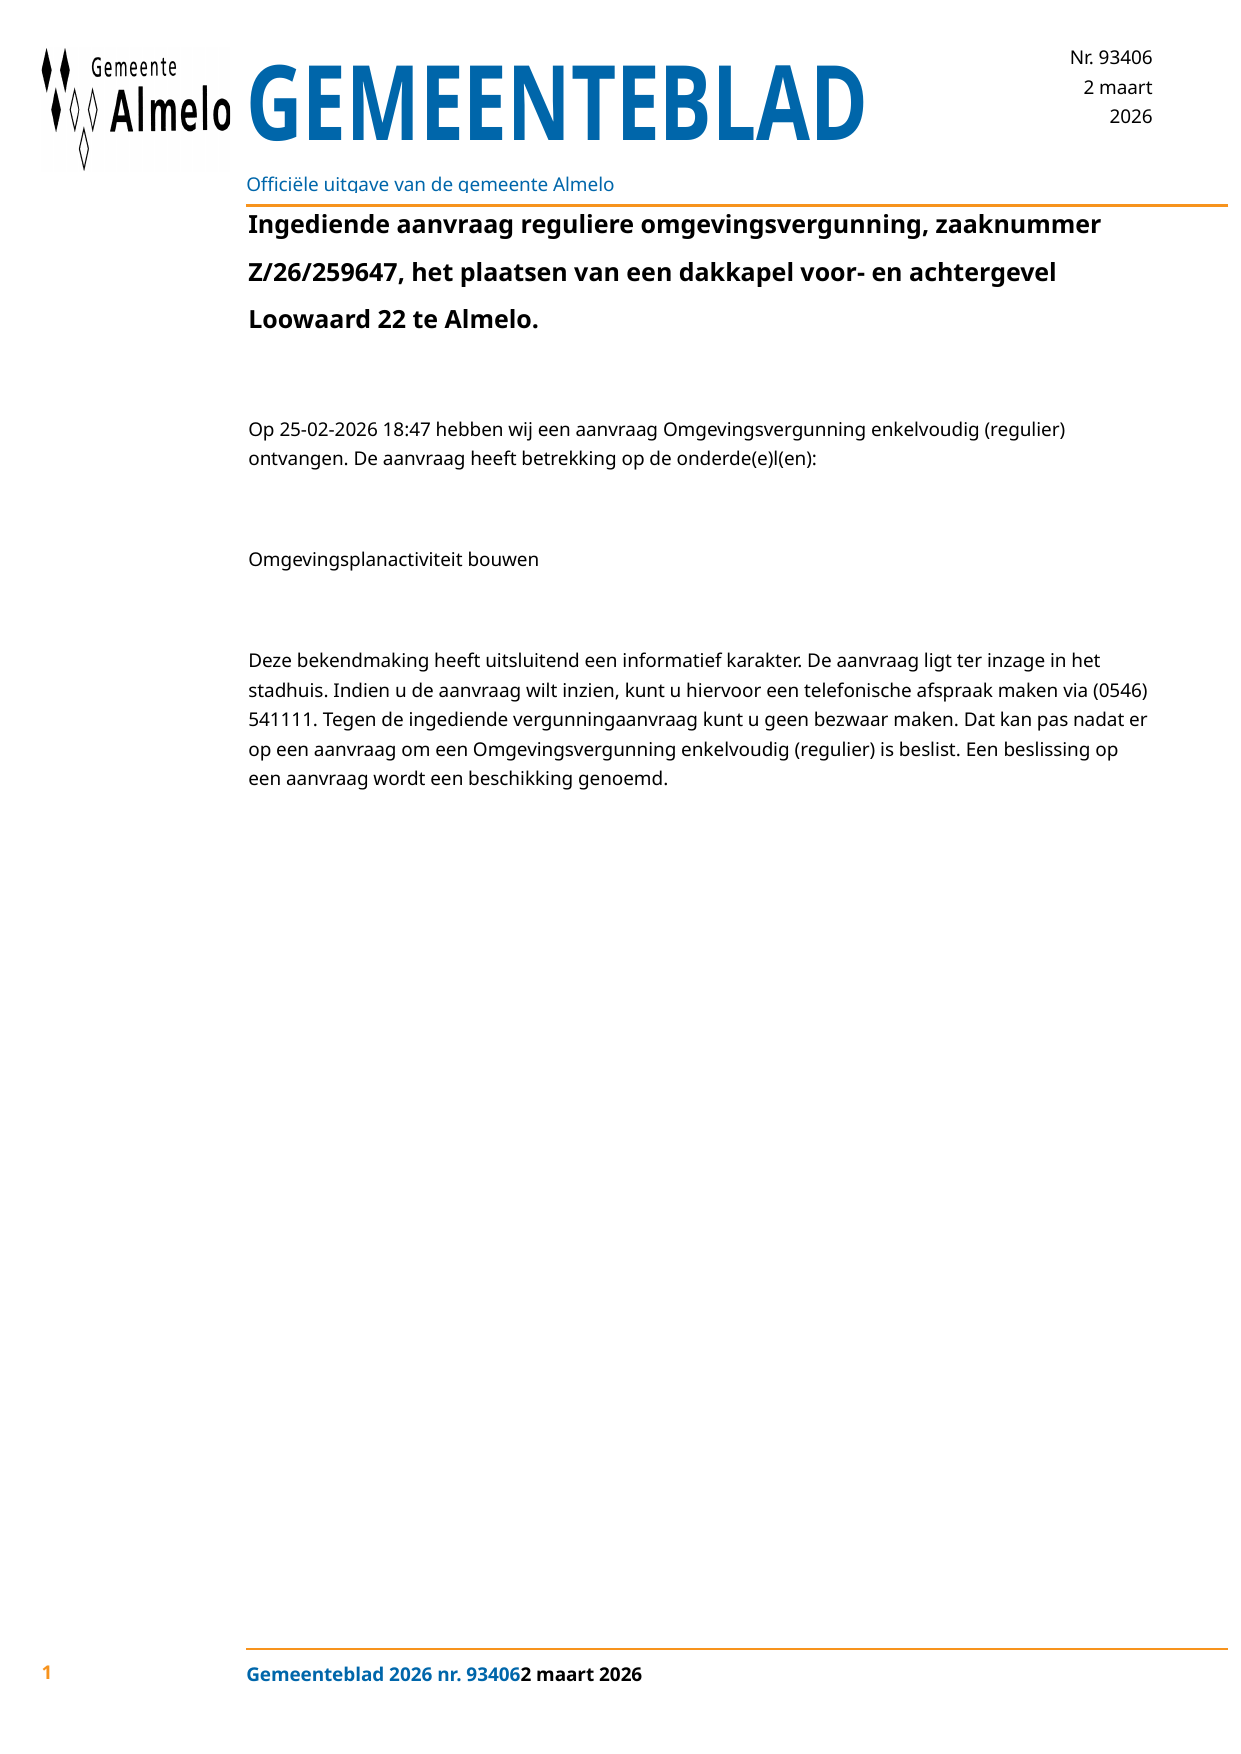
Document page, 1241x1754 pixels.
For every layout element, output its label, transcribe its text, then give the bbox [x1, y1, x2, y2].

text Op 25-02-2026 18:47 hebben wij een aanvraag Omgevingsvergunning enkelvoudig (regulier) ontvangen. De aanvraag heeft betrekking op de onderde(e)l(en): [248, 416, 1152, 471]
text Deze bekendmaking heeft uitsluitend een informatief karakter. De aanvraag ligt ter inzage in het stadhuis. Indien u de aanvraag wilt inzien, kunt u hiervoor een telefonische afspraak maken via (0546) 541111. Tegen de ingediende vergunningaanvraag kunt u geen bezwaar maken. Dat kan pas nadat er op een aanvraag om een Omgevingsvergunning enkelvoudig (regulier) is beslist. Een beslissing op een aanvraag wordt een beschikking genoemd. [248, 647, 1152, 791]
text Omgevingsplanactiviteit bouwen [248, 546, 1152, 572]
text Ingediende aanvraag reguliere omgevingsvergunning, zaaknummer Z/26/259647, het plaatsen van een dakkapel voor- en achtergevel Loowaard 22 te Almelo. [248, 207, 1152, 336]
picture [41, 47, 231, 172]
